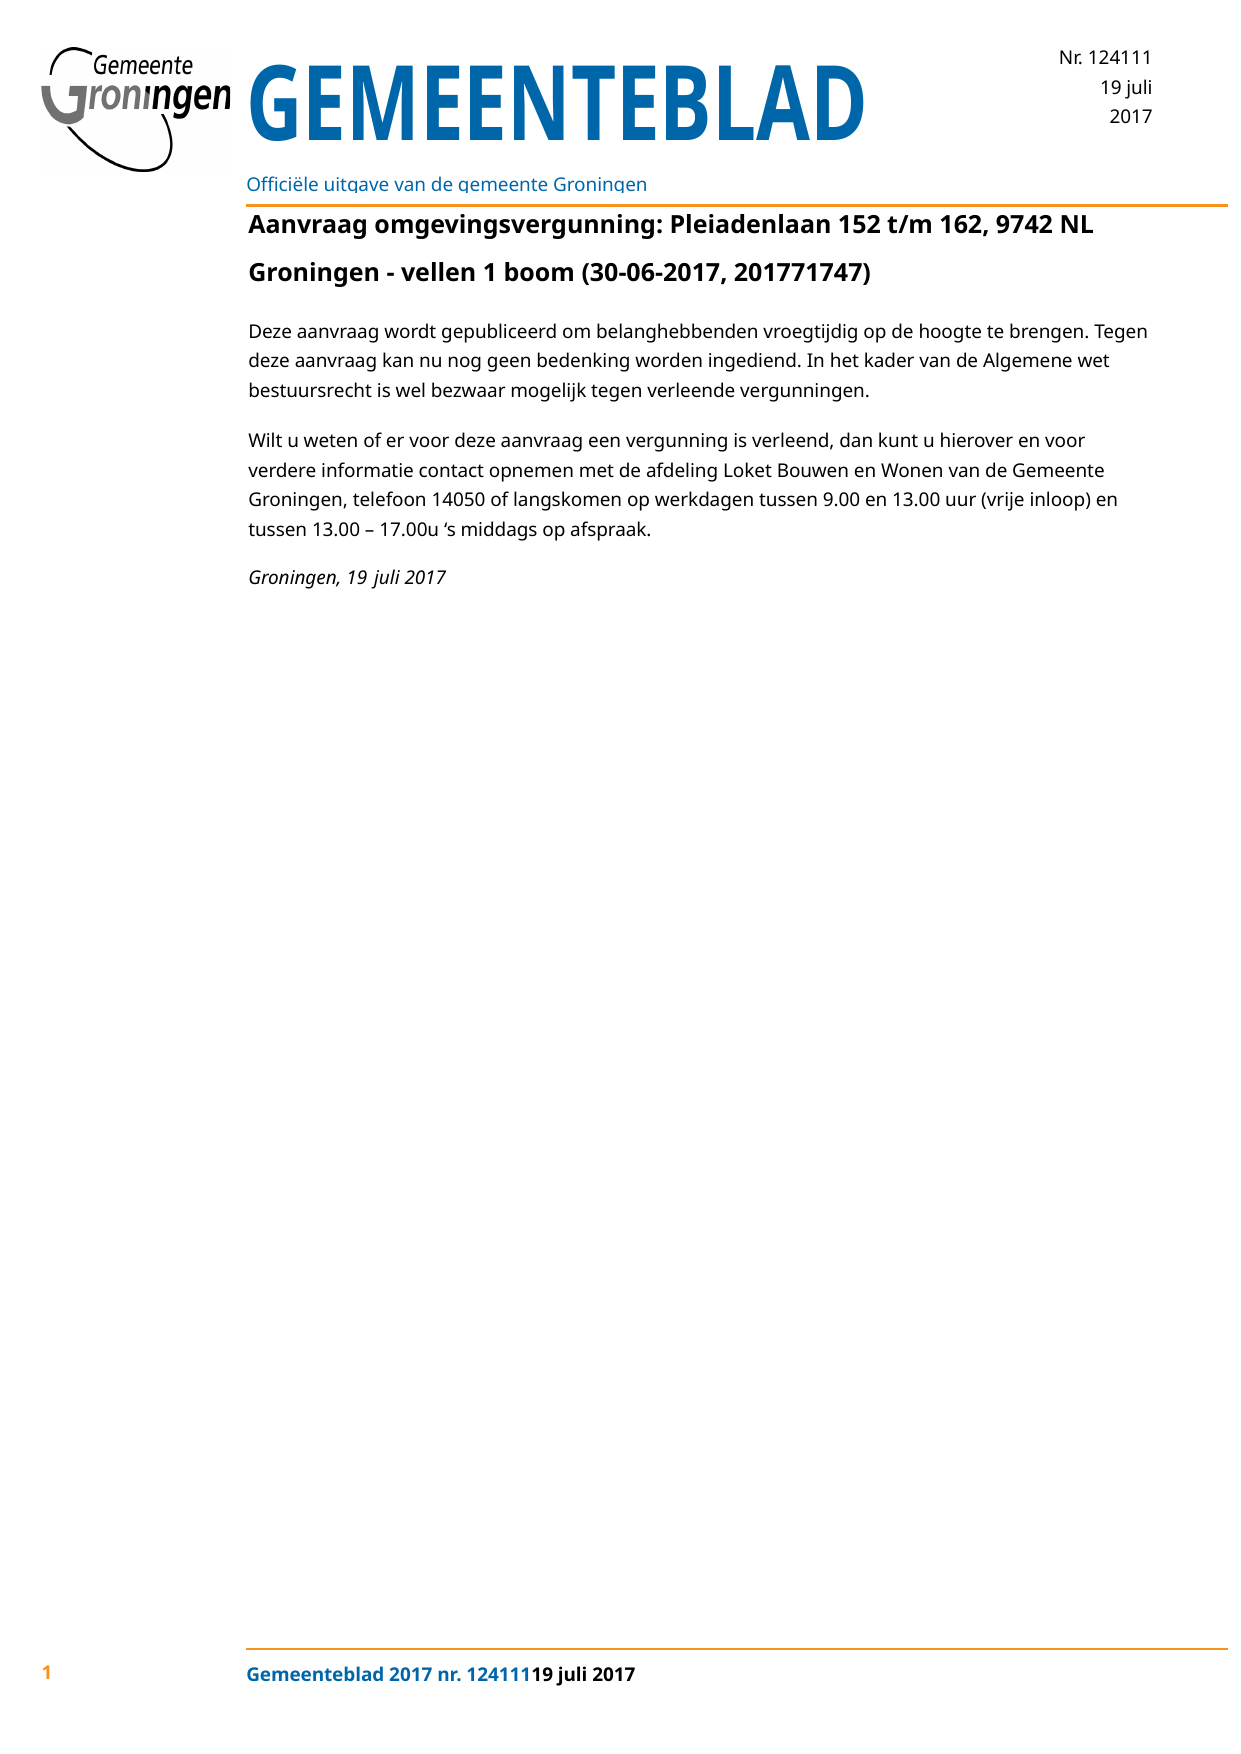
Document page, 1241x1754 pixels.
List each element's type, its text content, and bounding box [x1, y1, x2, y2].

text Groningen, 19 juli 2017 [248, 564, 1152, 590]
text Wilt u weten of er voor deze aanvraag een vergunning is verleend, dan kunt u hierover en voor verdere informatie contact opnemen met de afdeling Loket Bouwen en Wonen van de Gemeente Groningen, telefoon 14050 of langskomen op werkdagen tussen 9.00 en 13.00 uur (vrije inloop) en tussen 13.00 – 17.00u ‘s middags op afspraak. [248, 427, 1152, 542]
text Deze aanvraag wordt gepubliceerd om belanghebbenden vroegtijdig op de hoogte te brengen. Tegen deze aanvraag kan nu nog geen bedenking worden ingediend. In het kader van de Algemene wet bestuursrecht is wel bezwaar mogelijk tegen verleende vergunningen. [248, 318, 1152, 403]
text Aanvraag omgevingsvergunning: Pleiadenlaan 152 t/m 162, 9742 NL Groningen - vellen 1 boom (30-06-2017, 201771747) [248, 207, 1152, 288]
picture [41, 47, 231, 172]
